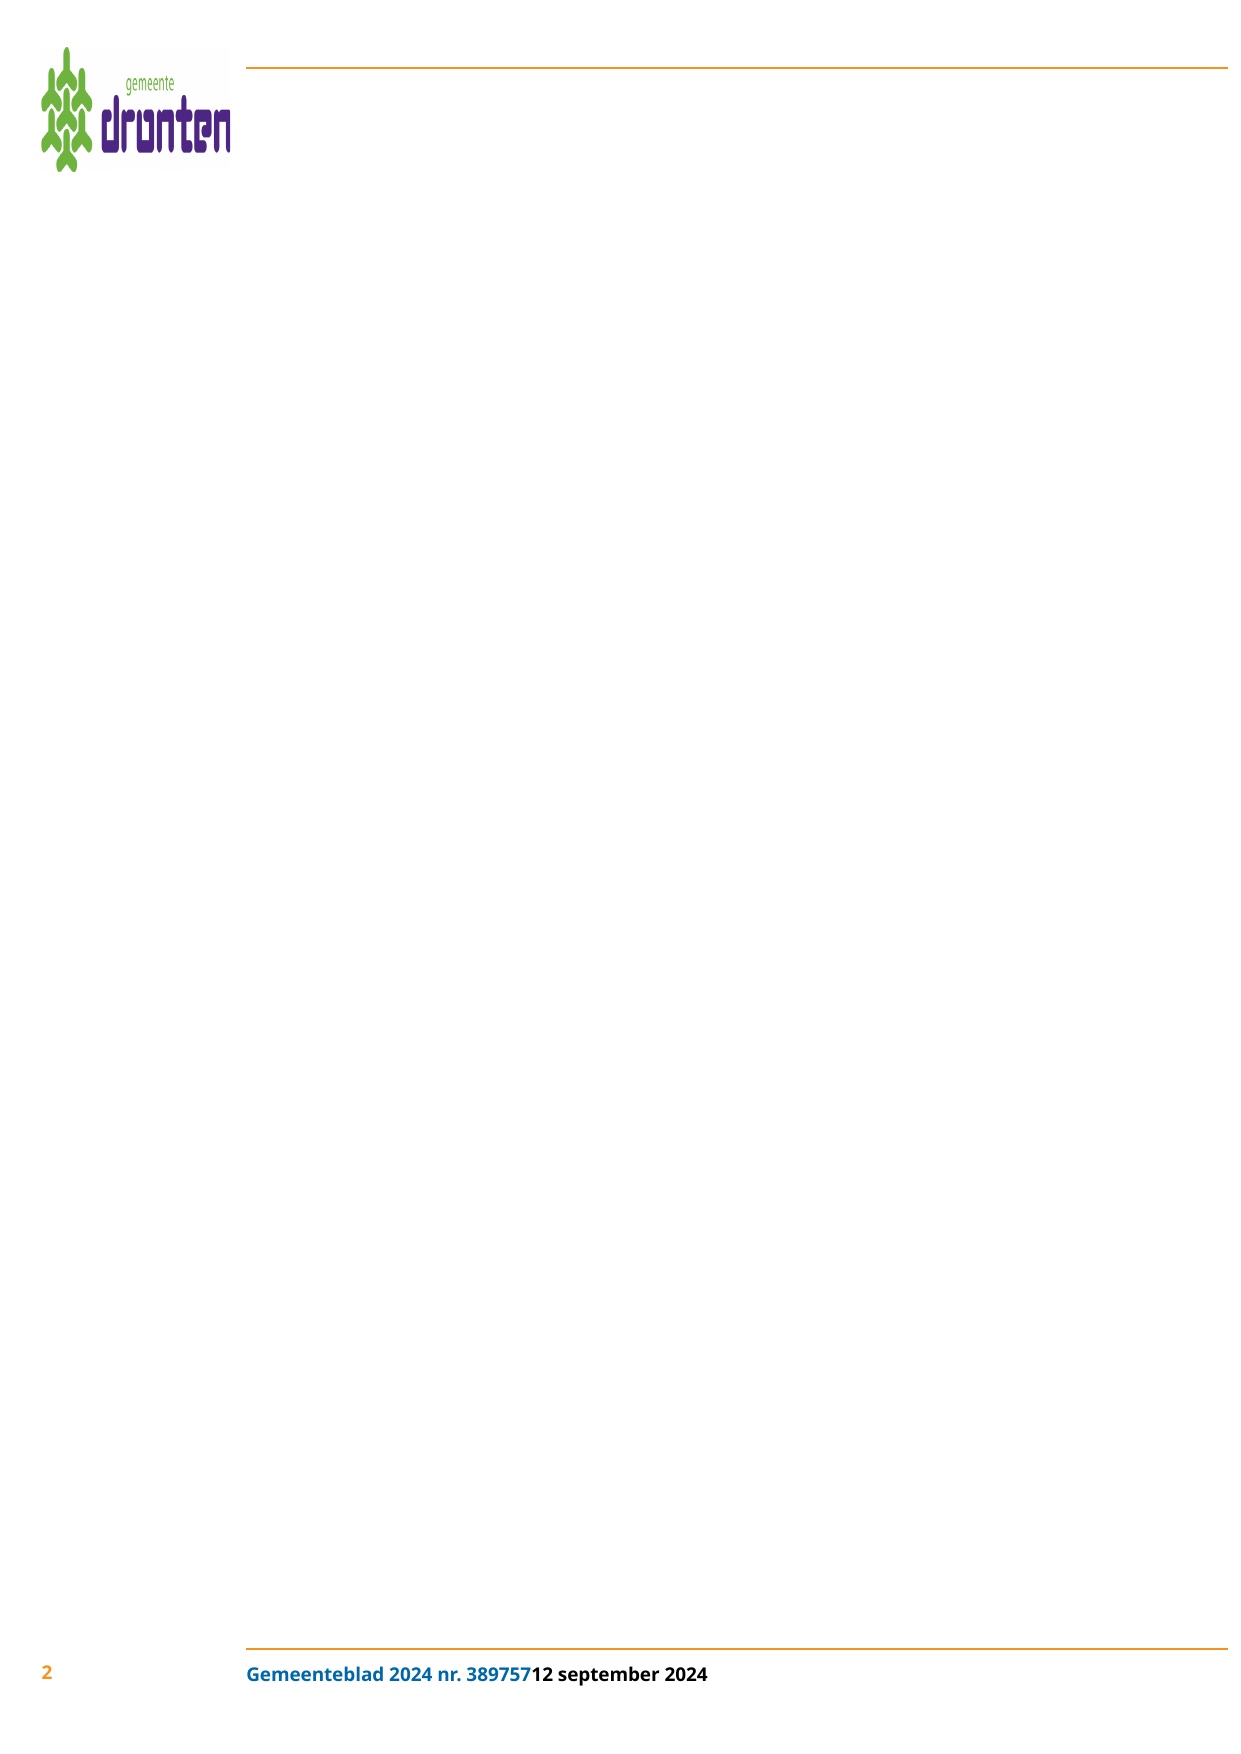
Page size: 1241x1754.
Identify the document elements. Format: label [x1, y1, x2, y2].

picture [41, 47, 231, 172]
